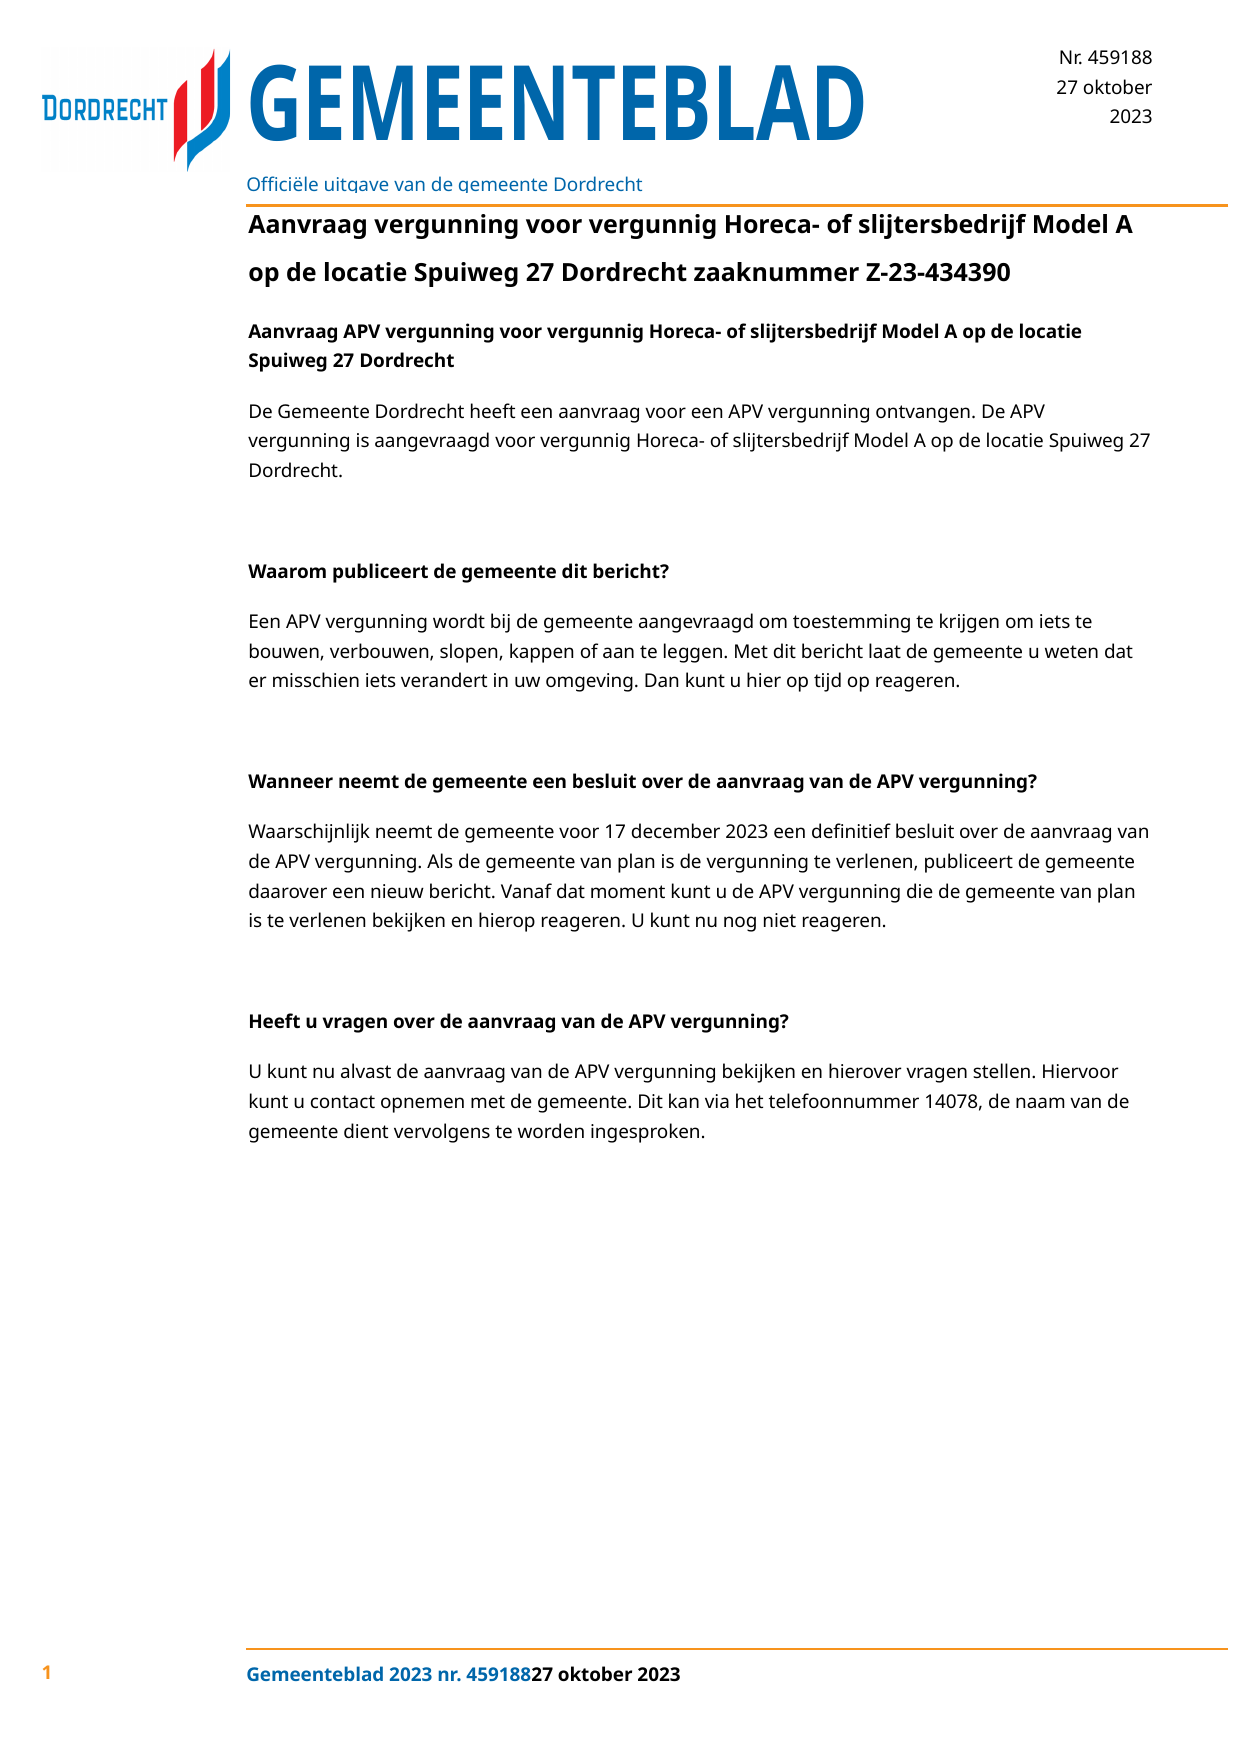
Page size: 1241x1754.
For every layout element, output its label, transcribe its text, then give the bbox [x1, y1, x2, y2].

text Heeft u vragen over de aanvraag van de APV vergunning? [248, 1008, 1152, 1034]
text Aanvraag APV vergunning voor vergunnig Horeca- of slijtersbedrijf Model A op de locatie Spuiweg 27 Dordrecht [248, 318, 1152, 373]
text Een APV vergunning wordt bij de gemeente aangevraagd om toestemming te krijgen om iets te bouwen, verbouwen, slopen, kappen of aan te leggen. Met dit bericht laat de gemeente u weten dat er misschien iets verandert in uw omgeving. Dan kunt u hier op tijd op reageren. [248, 608, 1152, 693]
text Waarschijnlijk neemt de gemeente voor 17 december 2023 een definitief besluit over de aanvraag van de APV vergunning. Als de gemeente van plan is de vergunning te verlenen, publiceert de gemeente daarover een nieuw bericht. Vanaf dat moment kunt u de APV vergunning die de gemeente van plan is te verlenen bekijken en hierop reageren. U kunt nu nog niet reageren. [248, 819, 1152, 933]
text U kunt nu alvast de aanvraag van de APV vergunning bekijken en hierover vragen stellen. Hiervoor kunt u contact opnemen met de gemeente. Dit kan via het telefoonnummer 14078, de naam van de gemeente dient vervolgens te worden ingesproken. [248, 1059, 1152, 1144]
picture [41, 47, 231, 172]
text Wanneer neemt de gemeente een besluit over de aanvraag van de APV vergunning? [248, 768, 1152, 794]
text Waarom publiceert de gemeente dit bericht? [248, 558, 1152, 584]
text Aanvraag vergunning voor vergunnig Horeca- of slijtersbedrijf Model A op de locatie Spuiweg 27 Dordrecht zaaknummer Z-23-434390 [248, 207, 1152, 288]
text De Gemeente Dordrecht heeft een aanvraag voor een APV vergunning ontvangen. De APV vergunning is aangevraagd voor vergunnig Horeca- of slijtersbedrijf Model A op de locatie Spuiweg 27 Dordrecht. [248, 398, 1152, 483]
